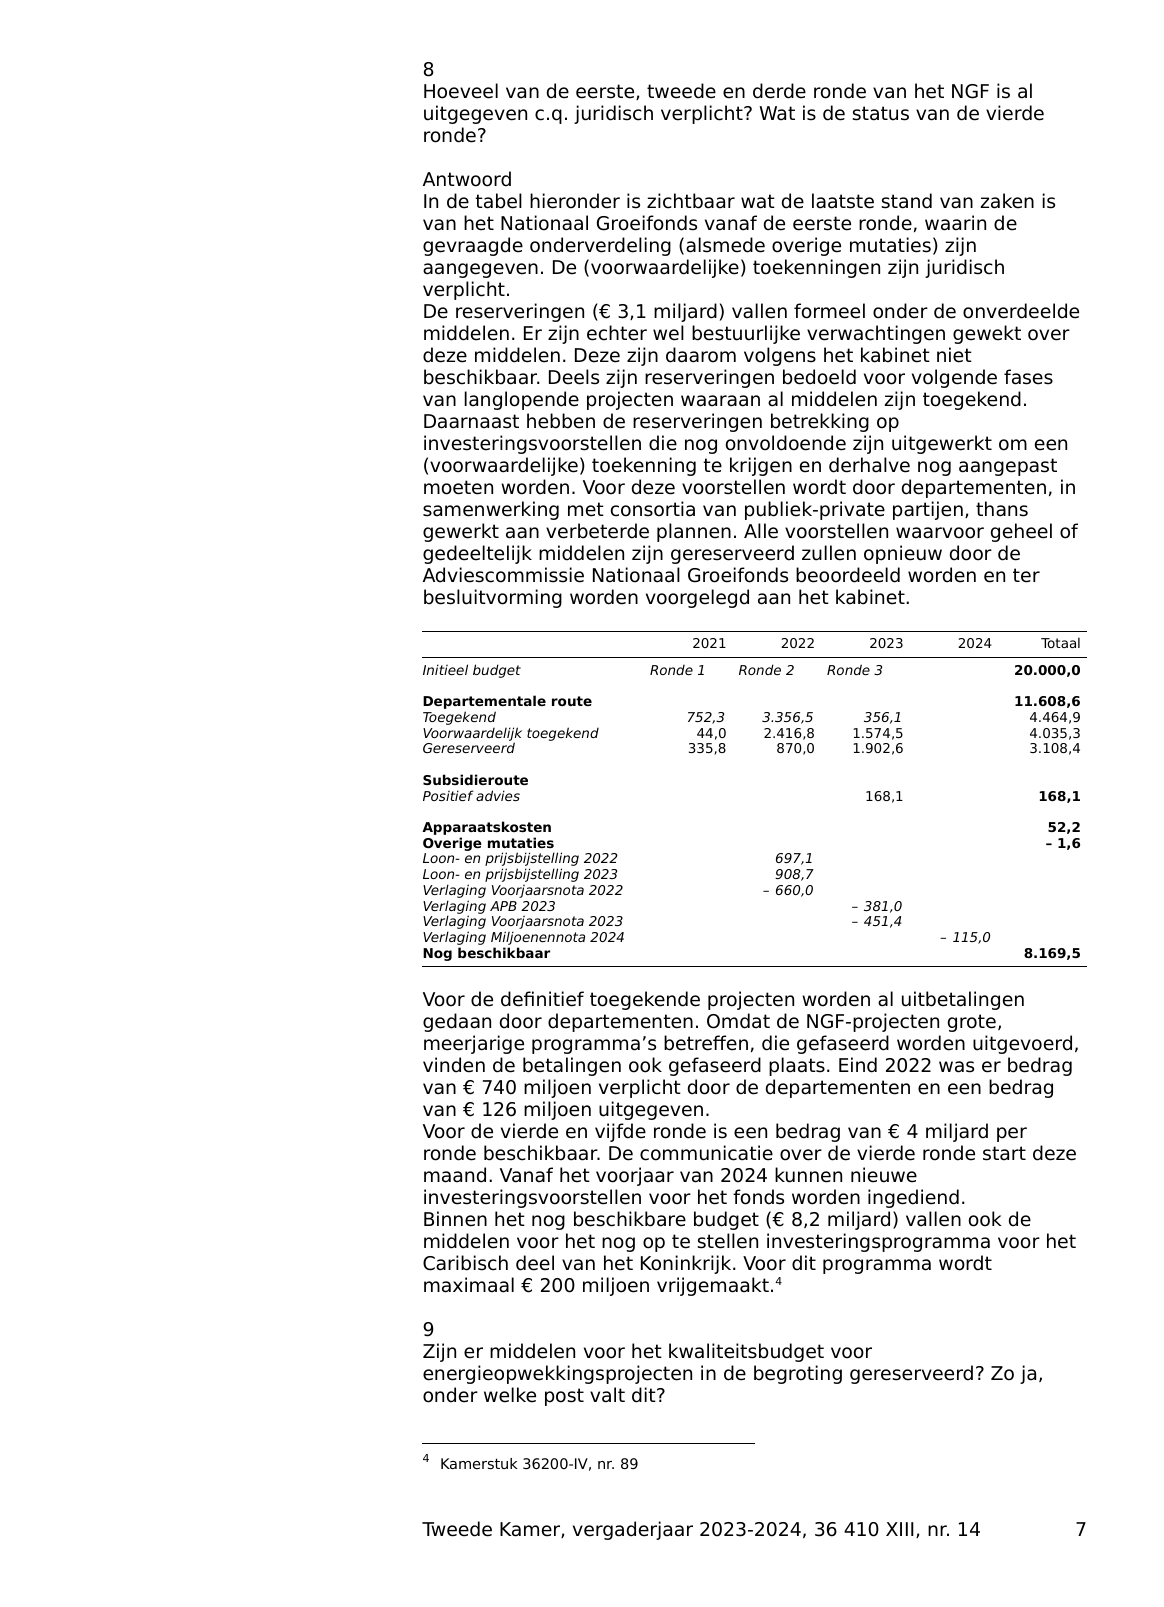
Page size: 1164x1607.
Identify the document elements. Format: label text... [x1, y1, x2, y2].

table_header 2022 [732, 632, 821, 657]
table_cell [910, 757, 998, 773]
table_cell 870,0 [732, 741, 821, 757]
table_cell [821, 867, 909, 883]
table_cell [910, 658, 998, 678]
text Voor de definitief toegekende projecten worden al uitbetalingen gedaan door departementen. Omdat de NGF-projecten grote, meerjarige programma’s betreffen, die gefaseerd worden uitgevoerd, vinden de betalingen ook gefaseerd plaats. Eind 2022 was er bedrag van € 740 miljoen verplicht door de departementen en een bedrag van € 126 miljoen uitgegeven. [422, 989, 1087, 1121]
table_cell [644, 899, 732, 914]
table_cell [998, 773, 1087, 788]
table_cell [732, 804, 821, 820]
table_cell [821, 883, 909, 898]
table_header [422, 632, 644, 657]
table_header 2021 [644, 632, 732, 657]
table_cell Toegekend [422, 710, 644, 725]
table_cell Loon- en prijsbijstelling 2022 [422, 851, 644, 867]
table_cell [644, 836, 732, 851]
table_cell [998, 883, 1087, 898]
table_cell Initieel budget [422, 658, 644, 678]
table_cell 8.169,5 [998, 946, 1087, 966]
table_cell – 381,0 [821, 899, 909, 914]
table_cell [910, 867, 998, 883]
table_cell [821, 757, 909, 773]
table_cell 697,1 [732, 851, 821, 867]
table_cell 44,0 [644, 725, 732, 741]
table_cell [644, 867, 732, 883]
table_cell [732, 773, 821, 788]
table_cell [910, 804, 998, 820]
table_cell [732, 836, 821, 851]
table_cell [910, 851, 998, 867]
table_cell 20.000,0 [998, 658, 1087, 678]
table_header Totaal [998, 632, 1087, 657]
text Antwoord [422, 169, 1087, 191]
table_cell 1.574,5 [821, 725, 909, 741]
table_cell [910, 773, 998, 788]
table_cell [422, 757, 644, 773]
table_cell Ronde 3 [821, 658, 909, 678]
table_cell [821, 678, 909, 694]
text Binnen het nog beschikbare budget (€ 8,2 miljard) vallen ook de middelen voor het nog op te stellen investeringsprogramma voor het Caribisch deel van het Koninkrijk. Voor dit programma wordt maximaal € 200 miljoen vrijgemaakt. [422, 1209, 1087, 1297]
table_cell [644, 883, 732, 898]
table_cell Verlaging APB 2023 [422, 899, 644, 914]
table_cell – 451,4 [821, 914, 909, 930]
table_cell [910, 788, 998, 804]
table_cell [910, 946, 998, 966]
table_cell 11.608,6 [998, 694, 1087, 710]
table_header 2024 [910, 632, 998, 657]
table_cell [732, 946, 821, 966]
table_cell [644, 914, 732, 930]
table_header 2023 [821, 632, 909, 657]
table_cell 3.356,5 [732, 710, 821, 725]
table_cell – 660,0 [732, 883, 821, 898]
table_cell [910, 694, 998, 710]
table_cell [644, 930, 732, 946]
table_cell [998, 899, 1087, 914]
table_cell [422, 804, 644, 820]
text Zijn er middelen voor het kwaliteitsbudget voor energieopwekkingsprojecten in de begroting gereserveerd? Zo ja, onder welke post valt dit? [422, 1341, 1087, 1407]
table_cell [998, 757, 1087, 773]
table_cell [821, 851, 909, 867]
text Voor de vierde en vijfde ronde is een bedrag van € 4 miljard per ronde beschikbaar. De communicatie over de vierde ronde start deze maand. Vanaf het voorjaar van 2024 kunnen nieuwe investeringsvoorstellen voor het fonds worden ingediend. [422, 1121, 1087, 1209]
table_cell 2.416,8 [732, 725, 821, 741]
table_cell [644, 757, 732, 773]
table_cell [732, 930, 821, 946]
table_cell Verlaging Voorjaarsnota 2022 [422, 883, 644, 898]
text In de tabel hieronder is zichtbaar wat de laatste stand van zaken is van het Nationaal Groeifonds vanaf de eerste ronde, waarin de gevraagde onderverdeling (alsmede overige mutaties) zijn aangegeven. De (voorwaardelijke) toekenningen zijn juridisch verplicht. [422, 191, 1087, 301]
table_cell Loon- en prijsbijstelling 2023 [422, 867, 644, 883]
table_cell 168,1 [821, 788, 909, 804]
table_cell [644, 678, 732, 694]
table_cell [644, 694, 732, 710]
table_cell 1.902,6 [821, 741, 909, 757]
text Hoeveel van de eerste, tweede en derde ronde van het NGF is al uitgegeven c.q. juridisch verplicht? Wat is de status van de vierde ronde? [422, 81, 1087, 147]
table_cell [732, 914, 821, 930]
table_cell 356,1 [821, 710, 909, 725]
text 9 [422, 1319, 1087, 1341]
table_cell [998, 930, 1087, 946]
table_cell 52,2 [998, 820, 1087, 836]
text 8 [422, 59, 1087, 81]
table_cell [644, 820, 732, 836]
table_cell [644, 804, 732, 820]
table_cell [910, 914, 998, 930]
table_cell 3.108,4 [998, 741, 1087, 757]
table_cell [644, 773, 732, 788]
table_cell [998, 851, 1087, 867]
table_cell [732, 788, 821, 804]
table_cell 908,7 [732, 867, 821, 883]
table_cell [821, 820, 909, 836]
table_cell [910, 741, 998, 757]
table_cell [732, 678, 821, 694]
table_cell [821, 836, 909, 851]
text Kamerstuk 36200-IV, nr. 89 [422, 1452, 1087, 1474]
table_cell 4.035,3 [998, 725, 1087, 741]
table_cell [910, 883, 998, 898]
table_cell 752,3 [644, 710, 732, 725]
table_cell 4.464,9 [998, 710, 1087, 725]
table_cell 168,1 [998, 788, 1087, 804]
table_cell [732, 899, 821, 914]
table_cell [644, 946, 732, 966]
table_cell [732, 820, 821, 836]
table_cell Gereserveerd [422, 741, 644, 757]
table_cell – 115,0 [910, 930, 998, 946]
table_cell [821, 804, 909, 820]
table_cell Ronde 1 [644, 658, 732, 678]
table_cell [644, 851, 732, 867]
table_cell Voorwaardelijk toegekend [422, 725, 644, 741]
text De reserveringen (€ 3,1 miljard) vallen formeel onder de onverdeelde middelen. Er zijn echter wel bestuurlijke verwachtingen gewekt over deze middelen. Deze zijn daarom volgens het kabinet niet beschikbaar. Deels zijn reserveringen bedoeld voor volgende fases van langlopende projecten waaraan al middelen zijn toegekend. Daarnaast hebben de reserveringen betrekking op investeringsvoorstellen die nog onvoldoende zijn uitgewerkt om een (voorwaardelijke) toekenning te krijgen en derhalve nog aangepast moeten worden. Voor deze voorstellen wordt door departementen, in samenwerking met consortia van publiek-private partijen, thans gewerkt aan verbeterde plannen. Alle voorstellen waarvoor geheel of gedeeltelijk middelen zijn gereserveerd zullen opnieuw door de Adviescommissie Nationaal Groeifonds beoordeeld worden en ter besluitvorming worden voorgelegd aan het kabinet. [422, 301, 1087, 609]
table_cell Nog beschikbaar [422, 946, 644, 966]
table_cell [910, 820, 998, 836]
table_cell Ronde 2 [732, 658, 821, 678]
table_cell [910, 710, 998, 725]
table_cell [732, 694, 821, 710]
table_cell [732, 757, 821, 773]
table_cell [821, 773, 909, 788]
table_cell [998, 678, 1087, 694]
table_cell Positief advies [422, 788, 644, 804]
table_cell Verlaging Miljoenennota 2024 [422, 930, 644, 946]
table_cell [998, 804, 1087, 820]
table_cell [422, 678, 644, 694]
table_cell [644, 788, 732, 804]
table_cell [821, 946, 909, 966]
table_cell Departementale route [422, 694, 644, 710]
table_cell – 1,6 [998, 836, 1087, 851]
table_cell [821, 930, 909, 946]
table_cell [910, 899, 998, 914]
table_cell 335,8 [644, 741, 732, 757]
table_cell Overige mutaties [422, 836, 644, 851]
table_cell Subsidieroute [422, 773, 644, 788]
table_cell Verlaging Voorjaarsnota 2023 [422, 914, 644, 930]
table_cell [910, 836, 998, 851]
table_cell Apparaatskosten [422, 820, 644, 836]
table_cell [998, 867, 1087, 883]
table_cell [910, 725, 998, 741]
table_cell [910, 678, 998, 694]
table_cell [998, 914, 1087, 930]
table_cell [821, 694, 909, 710]
